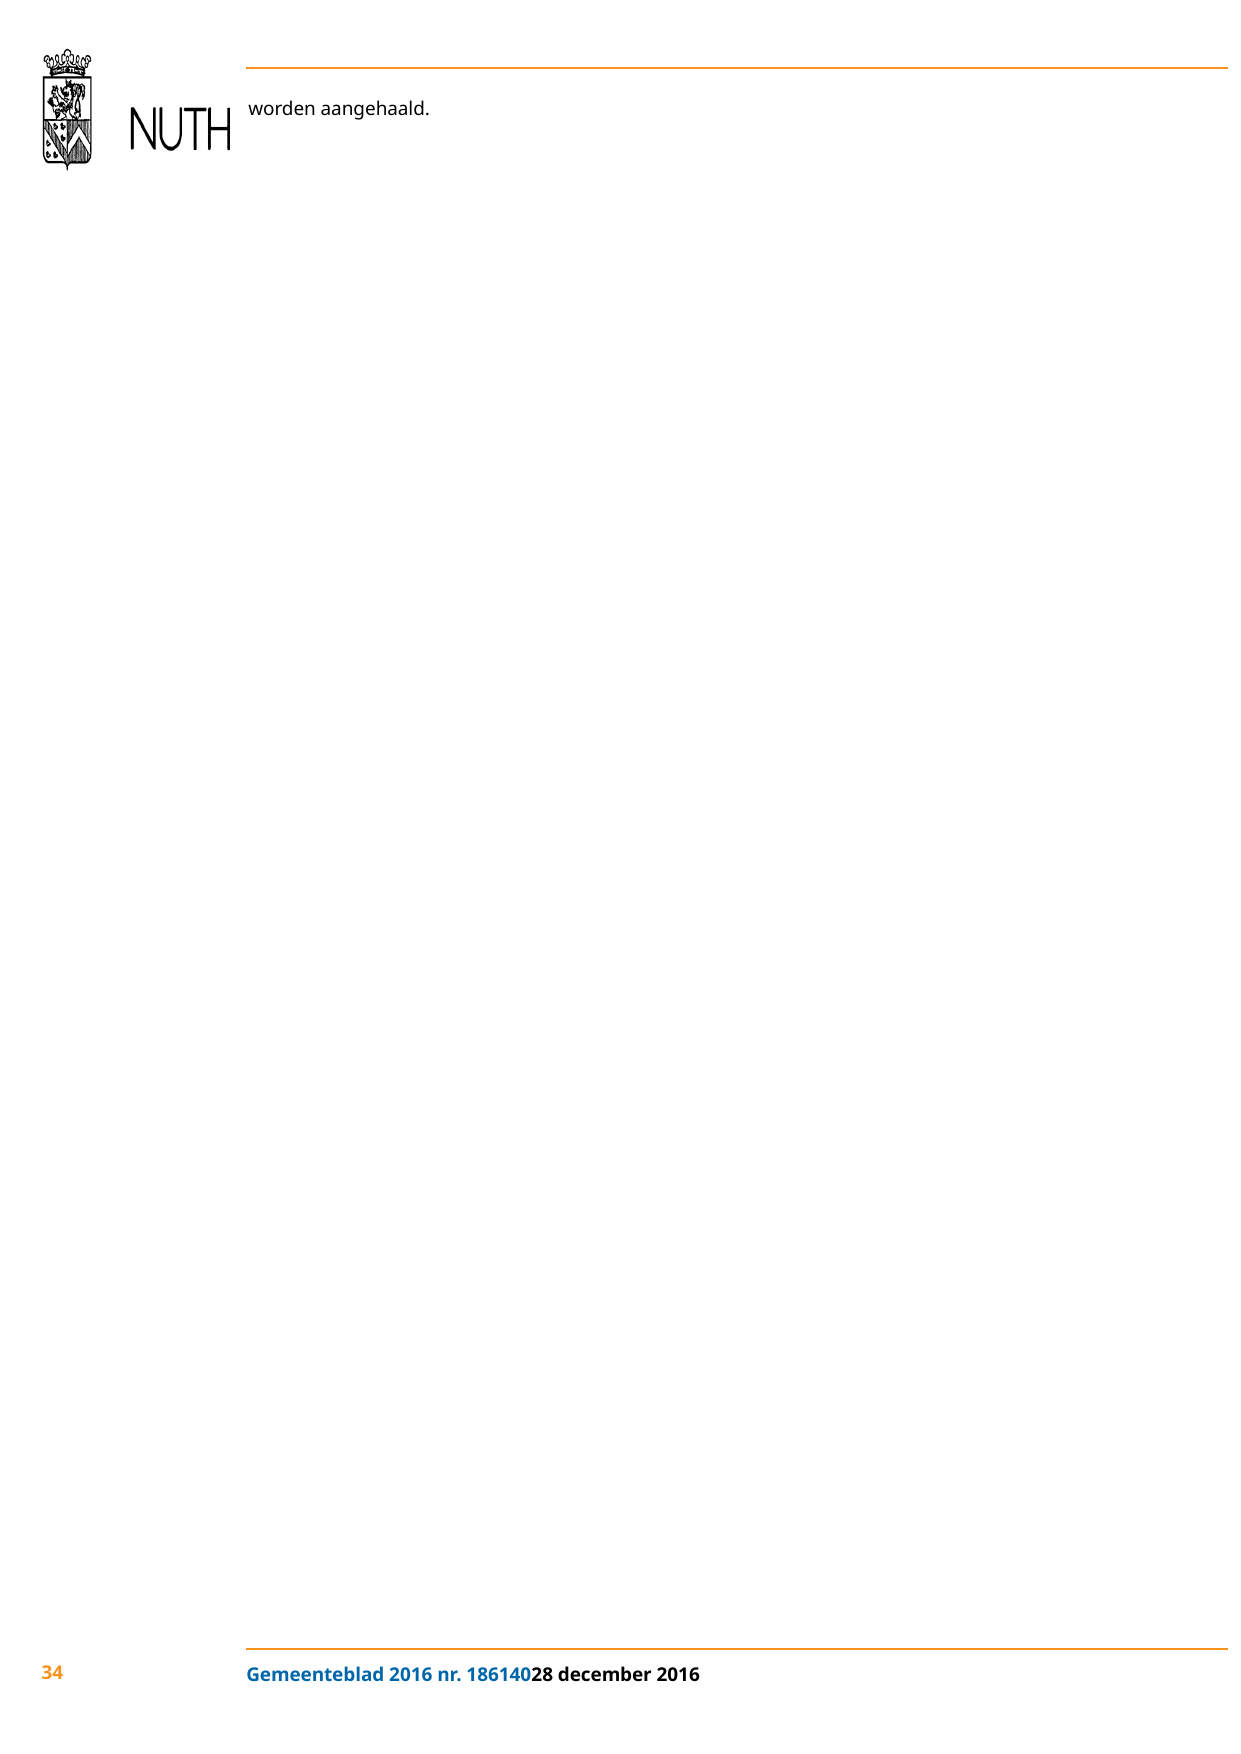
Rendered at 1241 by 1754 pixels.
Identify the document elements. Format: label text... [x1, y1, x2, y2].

text worden aangehaald. [248, 95, 1152, 121]
picture [41, 47, 231, 172]
